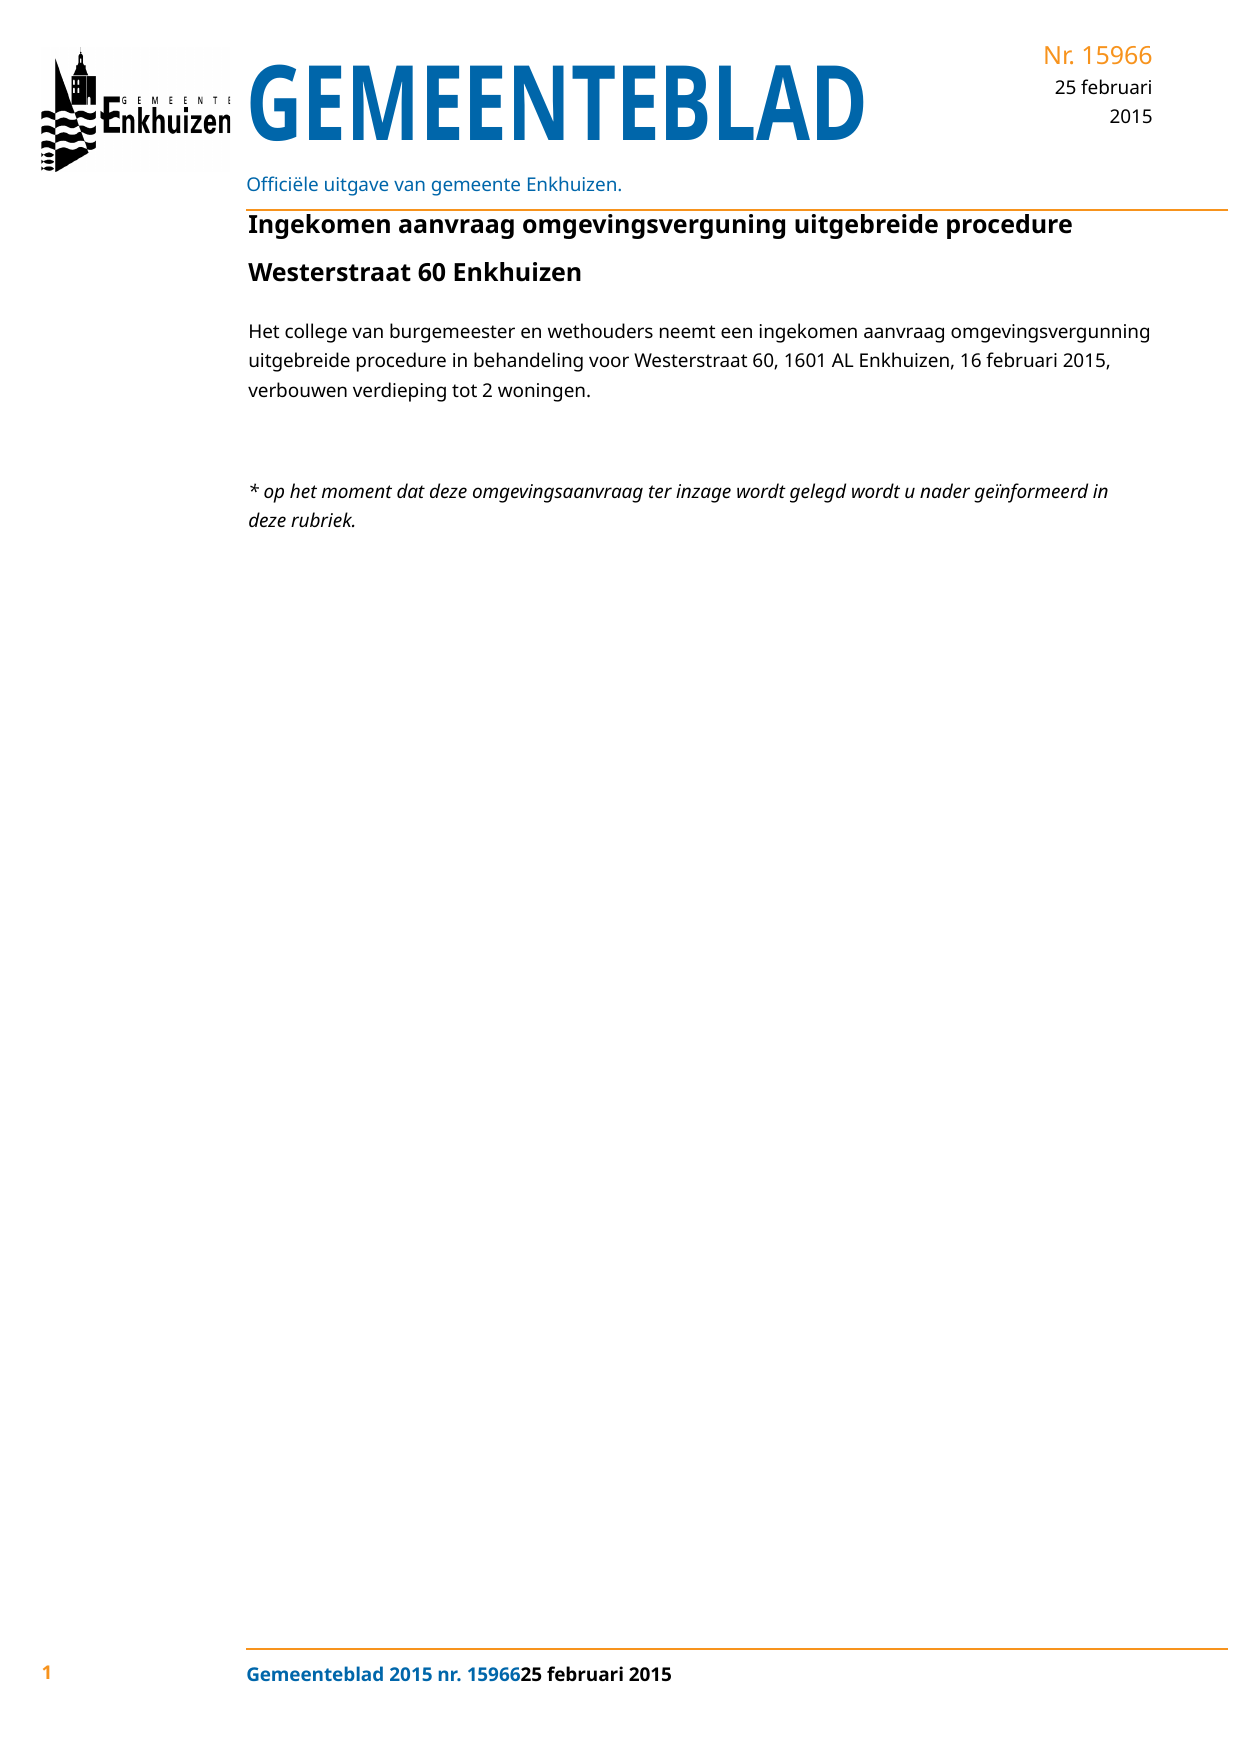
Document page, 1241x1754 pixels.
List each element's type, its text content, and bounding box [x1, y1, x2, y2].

picture [41, 47, 231, 172]
text * op het moment dat deze omgevingsaanvraag ter inzage wordt gelegd wordt u nader geïnformeerd in deze rubriek. [248, 478, 1152, 533]
text Het college van burgemeester en wethouders neemt een ingekomen aanvraag omgevingsvergunning uitgebreide procedure in behandeling voor Westerstraat 60, 1601 AL Enkhuizen, 16 februari 2015, verbouwen verdieping tot 2 woningen. [248, 318, 1152, 403]
text Ingekomen aanvraag omgevingsverguning uitgebreide procedure Westerstraat 60 Enkhuizen [248, 211, 1152, 288]
